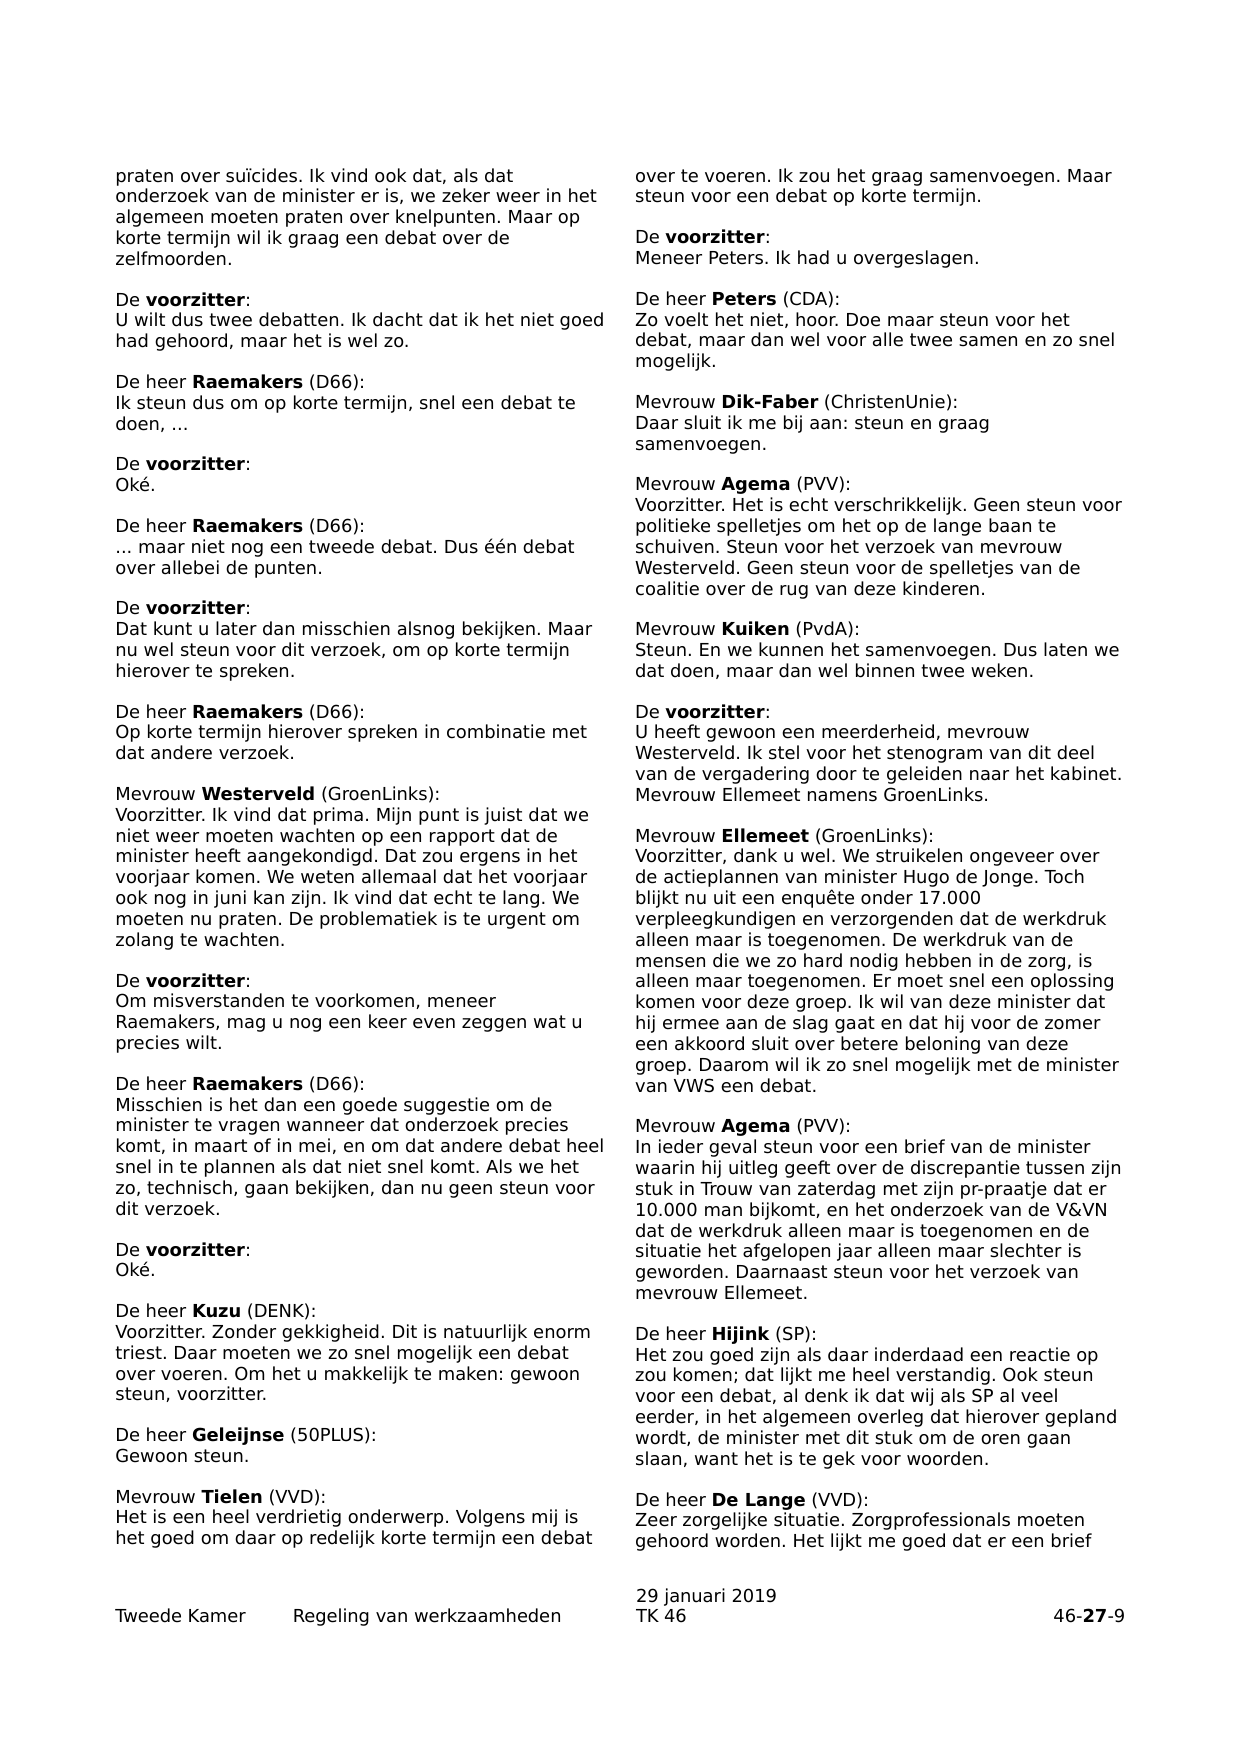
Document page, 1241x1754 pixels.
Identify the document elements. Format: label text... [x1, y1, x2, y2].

text De heer Geleijnse (50PLUS): [115, 1425, 605, 1446]
text Mevrouw Ellemeet namens GroenLinks. [635, 785, 1125, 806]
text De heer De Lange (VVD): [635, 1489, 1125, 1510]
text Om misverstanden te voorkomen, meneer Raemakers, mag u nog een keer even zeggen wat u precies wilt. [115, 991, 605, 1054]
text De voorzitter: [115, 598, 605, 619]
text De voorzitter: [115, 454, 605, 475]
text Daar sluit ik me bij aan: steun en graag samenvoegen. [635, 412, 1125, 454]
text Mevrouw Agema (PVV): [635, 474, 1125, 495]
text De heer Kuzu (DENK): [115, 1301, 605, 1322]
text Mevrouw Ellemeet (GroenLinks): [635, 826, 1125, 846]
text Ik steun dus om op korte termijn, snel een debat te doen, ... [115, 393, 605, 434]
text Oké. [115, 1260, 605, 1281]
text Oké. [115, 475, 605, 496]
text De voorzitter: [115, 1239, 605, 1260]
text De voorzitter: [115, 970, 605, 991]
text De heer Raemakers (D66): [115, 1074, 605, 1094]
text Meneer Peters. Ik had u overgeslagen. [635, 248, 1125, 268]
text Mevrouw Westerveld (GroenLinks): [115, 784, 605, 804]
text Op korte termijn hierover spreken in combinatie met dat andere verzoek. [115, 722, 605, 764]
text praten over suïcides. Ik vind ook dat, als dat onderzoek van de minister er is, we zeker weer in het algemeen moeten praten over knelpunten. Maar op korte termijn wil ik graag een debat over de zelfmoorden. [115, 165, 605, 269]
text In ieder geval steun voor een brief van de minister waarin hij uitleg geeft over de discrepantie tussen zijn stuk in Trouw van zaterdag met zijn pr-praatje dat er 10.000 man bijkomt, en het onderzoek van de V&VN dat de werkdruk alleen maar is toegenomen en de situatie het afgelopen jaar alleen maar slechter is geworden. Daarnaast steun voor het verzoek van mevrouw Ellemeet. [635, 1137, 1125, 1304]
text Voorzitter, dank u wel. We struikelen ongeveer over de actieplannen van minister Hugo de Jonge. Toch blijkt nu uit een enquête onder 17.000 verpleegkundigen en verzorgenden dat de werkdruk alleen maar is toegenomen. De werkdruk van de mensen die we zo hard nodig hebben in de zorg, is alleen maar toegenomen. Er moet snel een oplossing komen voor deze groep. Ik wil van deze minister dat hij ermee aan de slag gaat en dat hij voor de zomer een akkoord sluit over betere beloning van deze groep. Daarom wil ik zo snel mogelijk met de minister van VWS een debat. [635, 846, 1125, 1096]
text De heer Hijink (SP): [635, 1324, 1125, 1344]
text Steun. En we kunnen het samenvoegen. Dus laten we dat doen, maar dan wel binnen twee weken. [635, 640, 1125, 681]
text Gewoon steun. [115, 1446, 605, 1467]
text ... maar niet nog een tweede debat. Dus één debat over allebei de punten. [115, 537, 605, 578]
text Misschien is het dan een goede suggestie om de minister te vragen wanneer dat onderzoek precies komt, in maart of in mei, en om dat andere debat heel snel in te plannen als dat niet snel komt. Als we het zo, technisch, gaan bekijken, dan nu geen steun voor dit verzoek. [115, 1094, 605, 1219]
text De heer Raemakers (D66): [115, 372, 605, 393]
text Voorzitter. Zonder gekkigheid. Dit is natuurlijk enorm triest. Daar moeten we zo snel mogelijk een debat over voeren. Om het u makkelijk te maken: gewoon steun, voorzitter. [115, 1322, 605, 1405]
text Mevrouw Agema (PVV): [635, 1116, 1125, 1137]
text Voorzitter. Het is echt verschrikkelijk. Geen steun voor politieke spelletjes om het op de lange baan te schuiven. Steun voor het verzoek van mevrouw Westerveld. Geen steun voor de spelletjes van de coalitie over de rug van deze kinderen. [635, 495, 1125, 599]
text De heer Raemakers (D66): [115, 516, 605, 537]
text Het zou goed zijn als daar inderdaad een reactie op zou komen; dat lijkt me heel verstandig. Ook steun voor een debat, al denk ik dat wij als SP al veel eerder, in het algemeen overleg dat hierover gepland wordt, de minister met dit stuk om de oren gaan slaan, want het is te gek voor woorden. [635, 1344, 1125, 1469]
text Mevrouw Kuiken (PvdA): [635, 619, 1125, 640]
text De voorzitter: [635, 227, 1125, 248]
text Mevrouw Dik-Faber (ChristenUnie): [635, 392, 1125, 412]
text over te voeren. Ik zou het graag samenvoegen. Maar steun voor een debat op korte termijn. [635, 165, 1125, 207]
text Zo voelt het niet, hoor. Doe maar steun voor het debat, maar dan wel voor alle twee samen en zo snel mogelijk. [635, 309, 1125, 372]
text De voorzitter: [115, 289, 605, 310]
text De heer Raemakers (D66): [115, 701, 605, 722]
text U heeft gewoon een meerderheid, mevrouw Westerveld. Ik stel voor het stenogram van dit deel van de vergadering door te geleiden naar het kabinet. [635, 722, 1125, 785]
text De voorzitter: [635, 701, 1125, 722]
text Zeer zorgelijke situatie. Zorgprofessionals moeten gehoord worden. Het lijkt me goed dat er een brief [635, 1510, 1125, 1552]
text Dat kunt u later dan misschien alsnog bekijken. Maar nu wel steun voor dit verzoek, om op korte termijn hierover te spreken. [115, 619, 605, 681]
text De heer Peters (CDA): [635, 288, 1125, 309]
text U wilt dus twee debatten. Ik dacht dat ik het niet goed had gehoord, maar het is wel zo. [115, 310, 605, 352]
text Voorzitter. Ik vind dat prima. Mijn punt is juist dat we niet weer moeten wachten op een rapport dat de minister heeft aangekondigd. Dat zou ergens in het voorjaar komen. We weten allemaal dat het voorjaar ook nog in juni kan zijn. Ik vind dat echt te lang. We moeten nu praten. De problematiek is te urgent om zolang te wachten. [115, 804, 605, 950]
text Mevrouw Tielen (VVD): [115, 1487, 605, 1507]
text Het is een heel verdrietig onderwerp. Volgens mij is het goed om daar op redelijk korte termijn een debat [115, 1507, 605, 1549]
